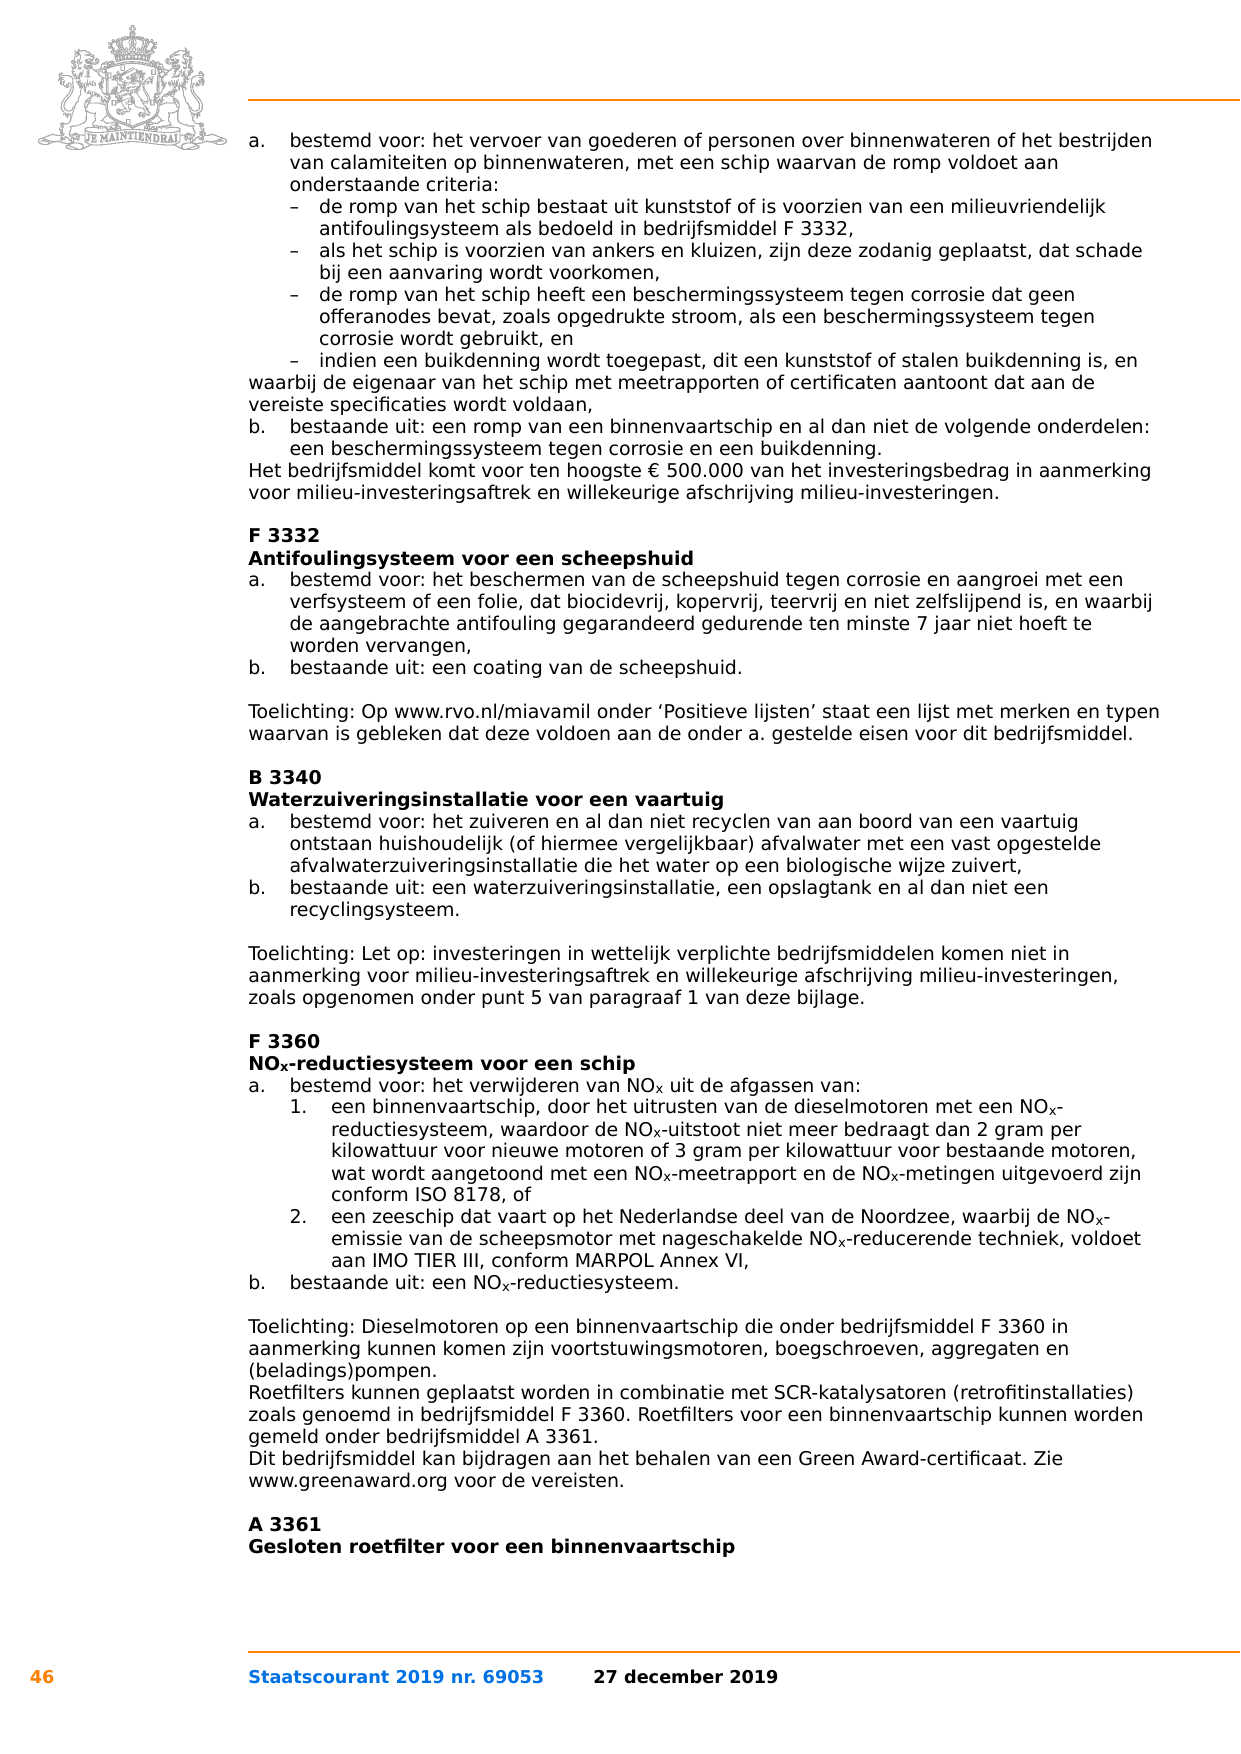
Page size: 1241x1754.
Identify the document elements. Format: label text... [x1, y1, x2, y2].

text Toelichting: Dieselmotoren op een binnenvaartschip die onder bedrijfsmiddel F 3360 in aanmerking kunnen komen zijn voortstuwingsmotoren, boegschroeven, aggregaten en (beladings)pompen. [248, 1316, 1163, 1382]
text Waterzuiveringsinstallatie voor een vaartuig [248, 789, 1163, 811]
text Dit bedrijfsmiddel kan bijdragen aan het behalen van een Green Award-certificaat. Zie www.greenaward.org voor de vereisten. [248, 1448, 1163, 1492]
text Toelichting: Op www.rvo.nl/miavamil onder ‘Positieve lijsten’ staat een lijst met merken en typen waarvan is gebleken dat deze voldoen aan de onder a. gestelde eisen voor dit bedrijfsmiddel. [248, 701, 1163, 745]
text NOx-reductiesysteem voor een schip [248, 1052, 1163, 1074]
text – als het schip is voorzien van ankers en kluizen, zijn deze zodanig geplaatst, dat schade bij een aanvaring wordt voorkomen, [289, 240, 1163, 284]
text a. bestemd voor: het beschermen van de scheepshuid tegen corrosie en aangroei met een verfsysteem of een folie, dat biocidevrij, kopervrij, teervrij en niet zelfslijpend is, en waarbij de aangebrachte antifouling gegarandeerd gedurende ten minste 7 jaar niet hoeft te worden vervangen, [248, 569, 1163, 657]
text 1. een binnenvaartschip, door het uitrusten van de dieselmotoren met een NOx-reductiesysteem, waardoor de NOx-uitstoot niet meer bedraagt dan 2 gram per kilowattuur voor nieuwe motoren of 3 gram per kilowattuur voor bestaande motoren, wat wordt aangetoond met een NOx-meetrapport en de NOx-metingen uitgevoerd zijn conform ISO 8178, of [289, 1096, 1163, 1206]
text F 3360 [248, 1031, 1163, 1052]
picture [38, 25, 227, 150]
text Roetfilters kunnen geplaatst worden in combinatie met SCR-katalysatoren (retrofitinstallaties) zoals genoemd in bedrijfsmiddel F 3360. Roetfilters voor een binnenvaartschip kunnen worden gemeld onder bedrijfsmiddel A 3361. [248, 1382, 1163, 1448]
text Toelichting: Let op: investeringen in wettelijk verplichte bedrijfsmiddelen komen niet in aanmerking voor milieu-investeringsaftrek en willekeurige afschrijving milieu-investeringen, zoals opgenomen onder punt 5 van paragraaf 1 van deze bijlage. [248, 943, 1163, 1009]
text Antifoulingsysteem voor een scheepshuid [248, 547, 1163, 569]
text b. bestaande uit: een waterzuiveringsinstallatie, een opslagtank en al dan niet een recyclingsysteem. [248, 877, 1163, 921]
text – de romp van het schip bestaat uit kunststof of is voorzien van een milieuvriendelijk antifoulingsysteem als bedoeld in bedrijfsmiddel F 3332, [289, 196, 1163, 240]
text a. bestemd voor: het verwijderen van NOx uit de afgassen van: [248, 1074, 1163, 1096]
text waarbij de eigenaar van het schip met meetrapporten of certificaten aantoont dat aan de vereiste specificaties wordt voldaan, [248, 372, 1163, 416]
text – de romp van het schip heeft een beschermingssysteem tegen corrosie dat geen offeranodes bevat, zoals opgedrukte stroom, als een beschermingssysteem tegen corrosie wordt gebruikt, en [289, 284, 1163, 350]
text b. bestaande uit: een coating van de scheepshuid. [248, 657, 1163, 679]
text B 3340 [248, 767, 1163, 789]
text Gesloten roetfilter voor een binnenvaartschip [248, 1536, 1163, 1558]
text a. bestemd voor: het vervoer van goederen of personen over binnenwateren of het bestrijden van calamiteiten op binnenwateren, met een schip waarvan de romp voldoet aan onderstaande criteria: [248, 130, 1163, 196]
text F 3332 [248, 525, 1163, 547]
text A 3361 [248, 1514, 1163, 1536]
text b. bestaande uit: een NOx-reductiesysteem. [248, 1272, 1163, 1294]
text a. bestemd voor: het zuiveren en al dan niet recyclen van aan boord van een vaartuig ontstaan huishoudelijk (of hiermee vergelijkbaar) afvalwater met een vast opgestelde afvalwaterzuiveringsinstallatie die het water op een biologische wijze zuivert, [248, 811, 1163, 877]
text – indien een buikdenning wordt toegepast, dit een kunststof of stalen buikdenning is, en [289, 350, 1163, 372]
text 2. een zeeschip dat vaart op het Nederlandse deel van de Noordzee, waarbij de NOx-emissie van de scheepsmotor met nageschakelde NOx-reducerende techniek, voldoet aan IMO TIER III, conform MARPOL Annex VI, [289, 1206, 1163, 1272]
text b. bestaande uit: een romp van een binnenvaartschip en al dan niet de volgende onderdelen: een beschermingssysteem tegen corrosie en een buikdenning. [248, 416, 1163, 459]
text Het bedrijfsmiddel komt voor ten hoogste € 500.000 van het investeringsbedrag in aanmerking voor milieu-investeringsaftrek en willekeurige afschrijving milieu-investeringen. [248, 459, 1163, 503]
